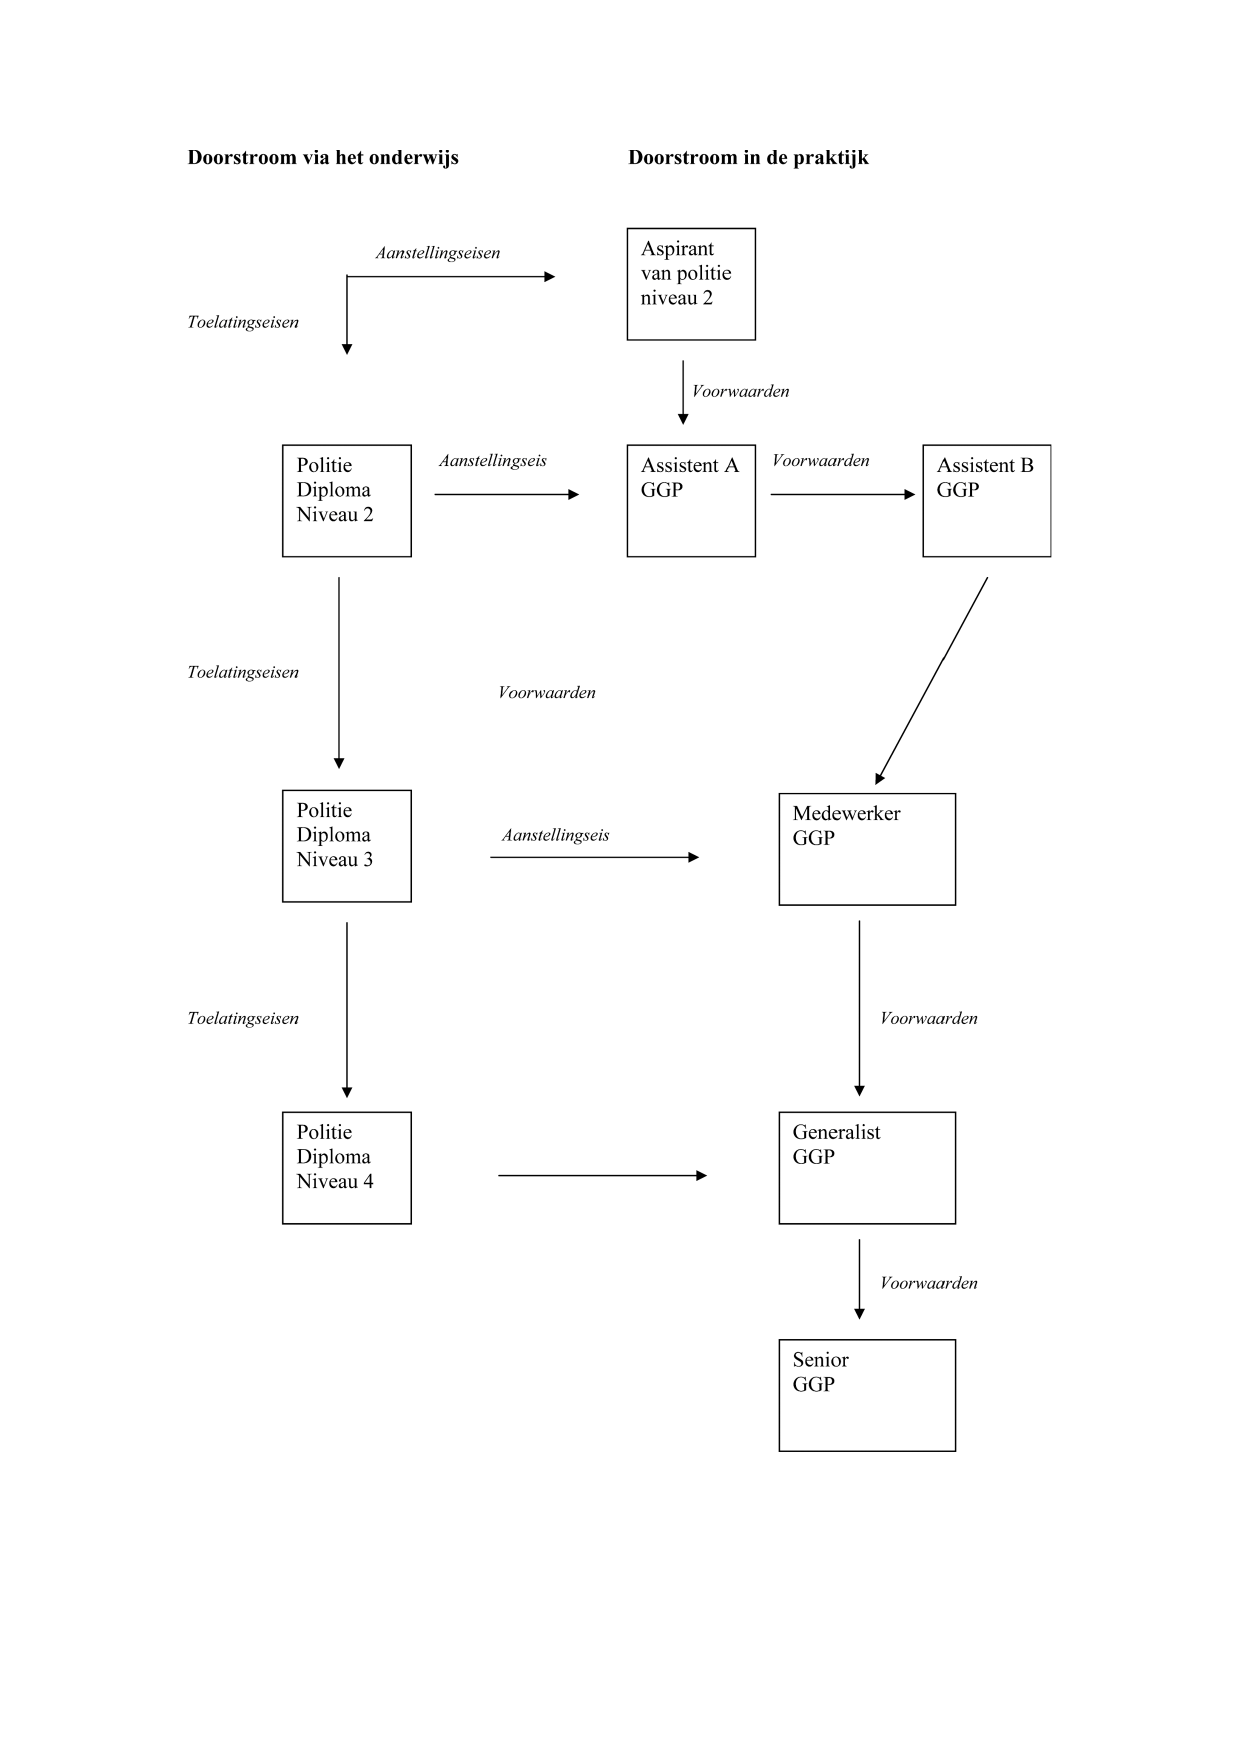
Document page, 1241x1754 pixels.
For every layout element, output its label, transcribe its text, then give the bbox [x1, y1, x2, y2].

picture [187, 226, 856, 1754]
subtitle BIJLAGE BIJ CIRCULAIRE LOOPBAANBELEID [187, 172, 1053, 211]
